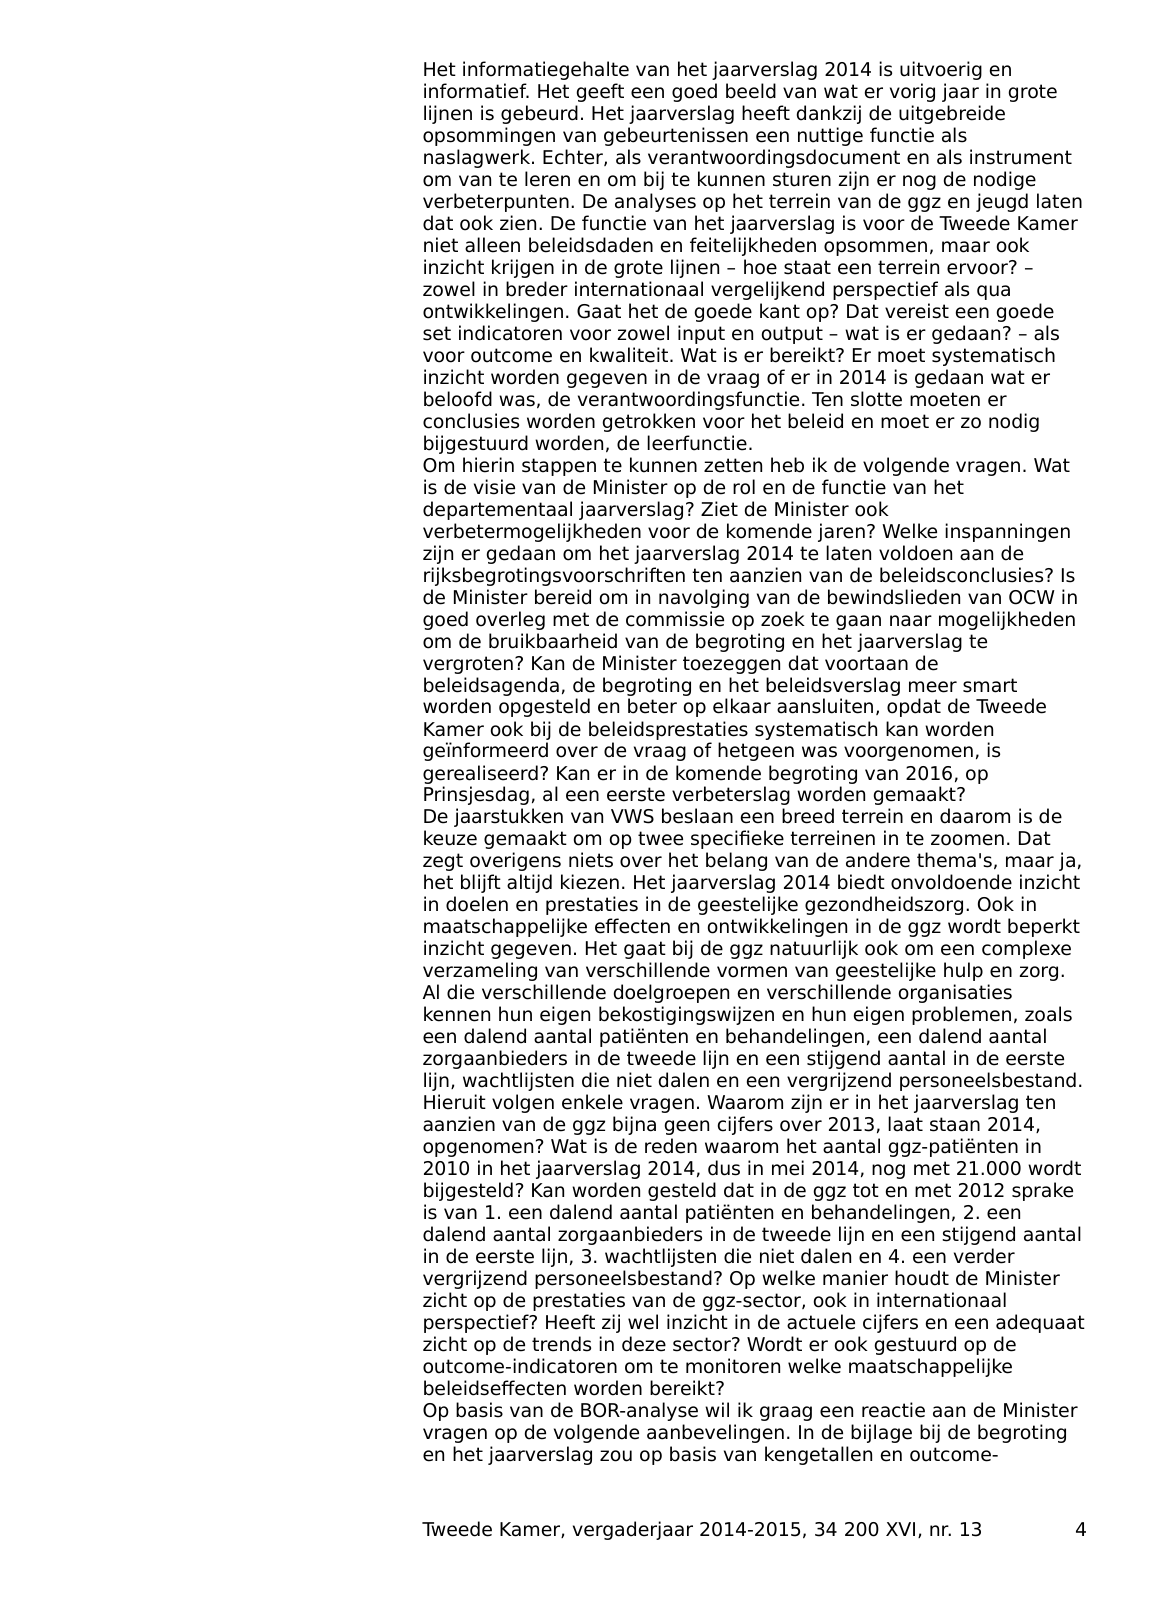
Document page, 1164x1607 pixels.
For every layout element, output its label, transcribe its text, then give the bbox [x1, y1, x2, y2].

text Om hierin stappen te kunnen zetten heb ik de volgende vragen. Wat is de visie van de Minister op de rol en de functie van het departementaal jaarverslag? Ziet de Minister ook verbetermogelijkheden voor de komende jaren? Welke inspanningen zijn er gedaan om het jaarverslag 2014 te laten voldoen aan de rijksbegrotingsvoorschriften ten aanzien van de beleidsconclusies? Is de Minister bereid om in navolging van de bewindslieden van OCW in goed overleg met de commissie op zoek te gaan naar mogelijkheden om de bruikbaarheid van de begroting en het jaarverslag te vergroten? Kan de Minister toezeggen dat voortaan de beleidsagenda, de begroting en het beleidsverslag meer smart worden opgesteld en beter op elkaar aansluiten, opdat de Tweede Kamer ook bij de beleidsprestaties systematisch kan worden geïnformeerd over de vraag of hetgeen was voorgenomen, is gerealiseerd? Kan er in de komende begroting van 2016, op Prinsjesdag, al een eerste verbeterslag worden gemaakt? [422, 455, 1087, 806]
text Op basis van de BOR-analyse wil ik graag een reactie aan de Minister vragen op de volgende aanbevelingen. In de bijlage bij de begroting en het jaarverslag zou op basis van kengetallen en outcome- [422, 1400, 1087, 1466]
text De jaarstukken van VWS beslaan een breed terrein en daarom is de keuze gemaakt om op twee specifieke terreinen in te zoomen. Dat zegt overigens niets over het belang van de andere thema's, maar ja, het blijft altijd kiezen. Het jaarverslag 2014 biedt onvoldoende inzicht in doelen en prestaties in de geestelijke gezondheidszorg. Ook in maatschappelijke effecten en ontwikkelingen in de ggz wordt beperkt inzicht gegeven. Het gaat bij de ggz natuurlijk ook om een complexe verzameling van verschillende vormen van geestelijke hulp en zorg. Al die verschillende doelgroepen en verschillende organisaties kennen hun eigen bekostigingswijzen en hun eigen problemen, zoals een dalend aantal patiënten en behandelingen, een dalend aantal zorgaanbieders in de tweede lijn en een stijgend aantal in de eerste lijn, wachtlijsten die niet dalen en een vergrijzend personeelsbestand. [422, 806, 1087, 1092]
text Hieruit volgen enkele vragen. Waarom zijn er in het jaarverslag ten aanzien van de ggz bijna geen cijfers over 2013, laat staan 2014, opgenomen? Wat is de reden waarom het aantal ggz-patiënten in 2010 in het jaarverslag 2014, dus in mei 2014, nog met 21.000 wordt bijgesteld? Kan worden gesteld dat in de ggz tot en met 2012 sprake is van 1. een dalend aantal patiënten en behandelingen, 2. een dalend aantal zorgaanbieders in de tweede lijn en een stijgend aantal in de eerste lijn, 3. wachtlijsten die niet dalen en 4. een verder vergrijzend personeelsbestand? Op welke manier houdt de Minister zicht op de prestaties van de ggz-sector, ook in internationaal perspectief? Heeft zij wel inzicht in de actuele cijfers en een adequaat zicht op de trends in deze sector? Wordt er ook gestuurd op de outcome-indicatoren om te monitoren welke maatschappelijke beleidseffecten worden bereikt? [422, 1092, 1087, 1400]
text Het informatiegehalte van het jaarverslag 2014 is uitvoerig en informatief. Het geeft een goed beeld van wat er vorig jaar in grote lijnen is gebeurd. Het jaarverslag heeft dankzij de uitgebreide opsommingen van gebeurtenissen een nuttige functie als naslagwerk. Echter, als verantwoordingsdocument en als instrument om van te leren en om bij te kunnen sturen zijn er nog de nodige verbeterpunten. De analyses op het terrein van de ggz en jeugd laten dat ook zien. De functie van het jaarverslag is voor de Tweede Kamer niet alleen beleidsdaden en feitelijkheden opsommen, maar ook inzicht krijgen in de grote lijnen – hoe staat een terrein ervoor? – zowel in breder internationaal vergelijkend perspectief als qua ontwikkelingen. Gaat het de goede kant op? Dat vereist een goede set indicatoren voor zowel input en output – wat is er gedaan? – als voor outcome en kwaliteit. Wat is er bereikt? Er moet systematisch inzicht worden gegeven in de vraag of er in 2014 is gedaan wat er beloofd was, de verantwoordingsfunctie. Ten slotte moeten er conclusies worden getrokken voor het beleid en moet er zo nodig bijgestuurd worden, de leerfunctie. [422, 59, 1087, 455]
